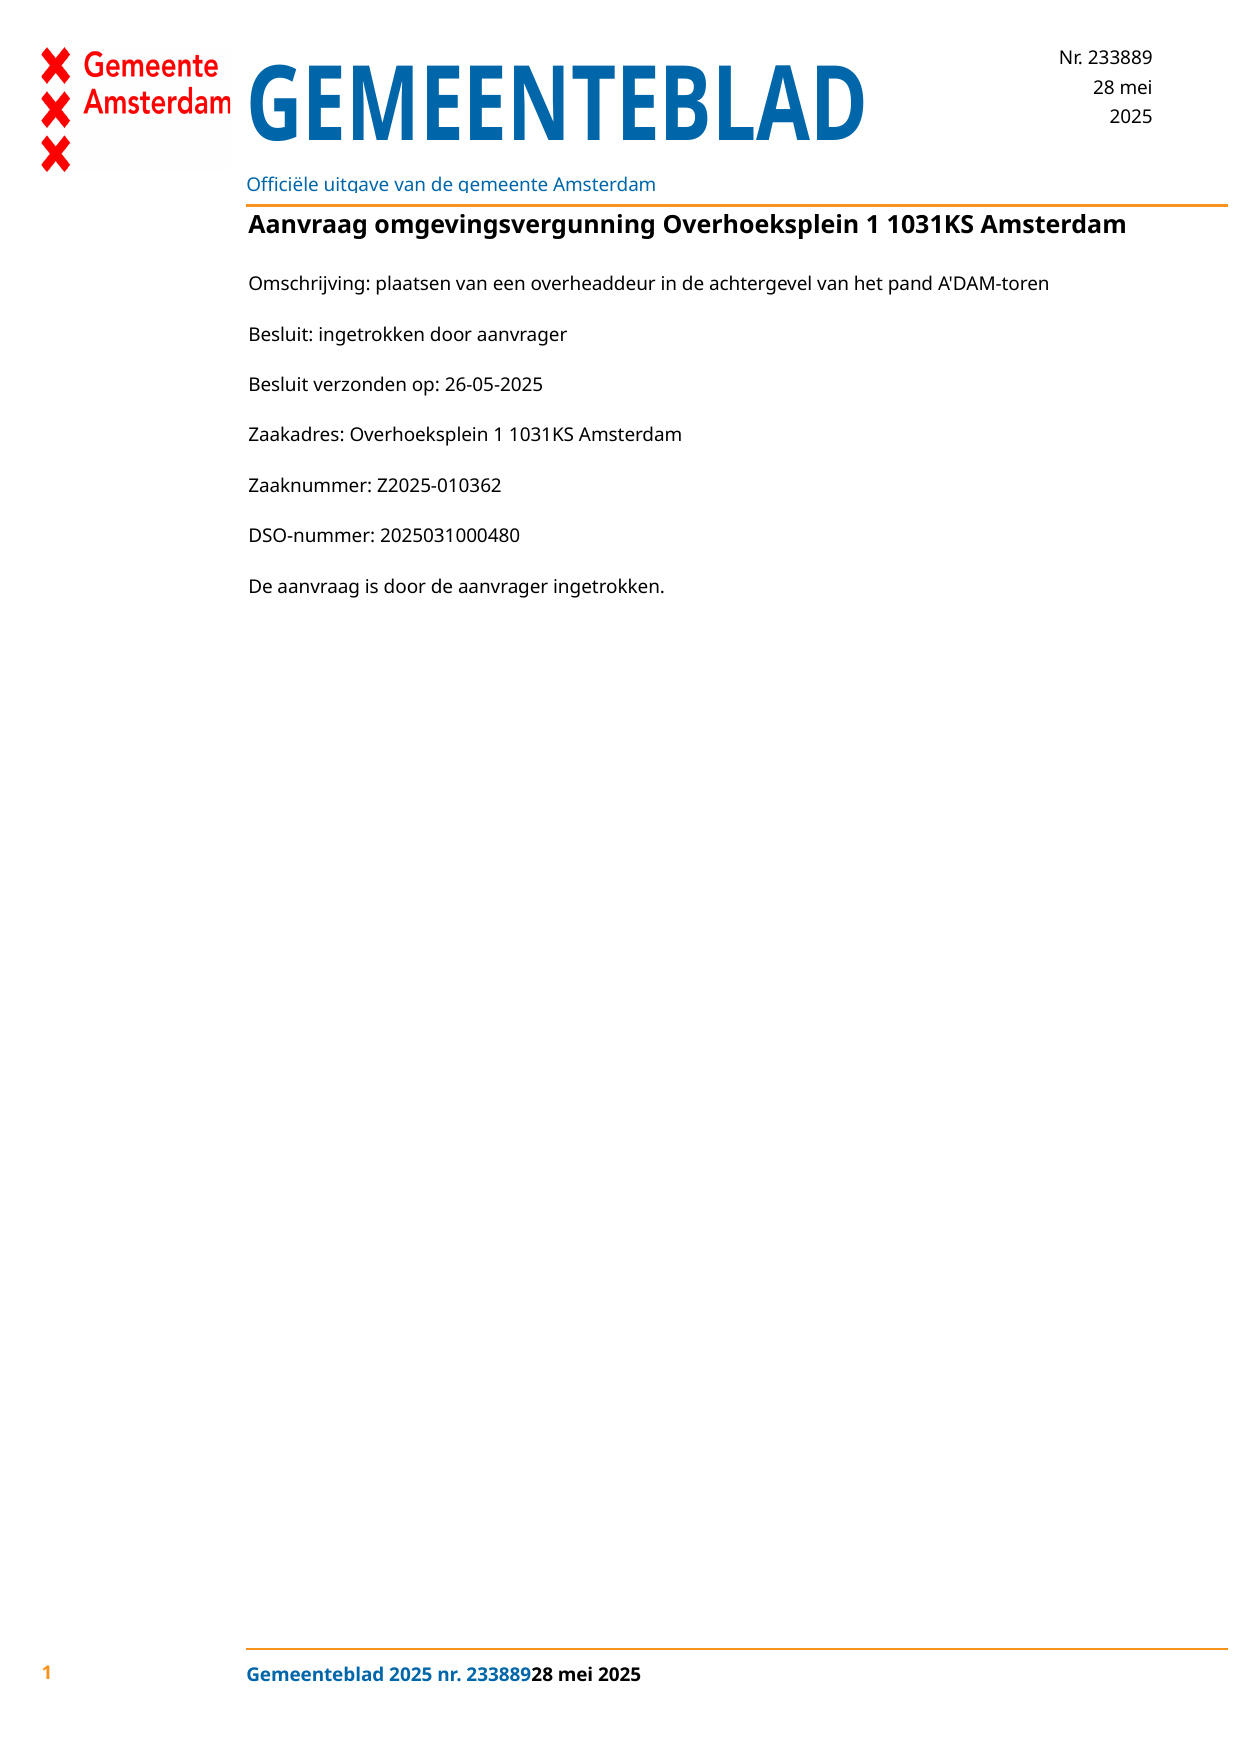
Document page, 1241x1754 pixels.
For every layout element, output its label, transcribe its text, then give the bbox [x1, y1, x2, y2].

picture [41, 47, 231, 172]
text Besluit: ingetrokken door aanvrager [248, 321, 1152, 346]
text Zaaknummer: Z2025-010362 [248, 472, 1152, 498]
text De aanvraag is door de aanvrager ingetrokken. [248, 573, 1152, 598]
text Aanvraag omgevingsvergunning Overhoeksplein 1 1031KS Amsterdam [248, 207, 1152, 241]
text Besluit verzonden op: 26-05-2025 [248, 371, 1152, 397]
text DSO-nummer: 2025031000480 [248, 522, 1152, 548]
text Zaakadres: Overhoeksplein 1 1031KS Amsterdam [248, 422, 1152, 447]
text Omschrijving: plaatsen van een overheaddeur in de achtergevel van het pand A'DAM-toren [248, 270, 1152, 296]
